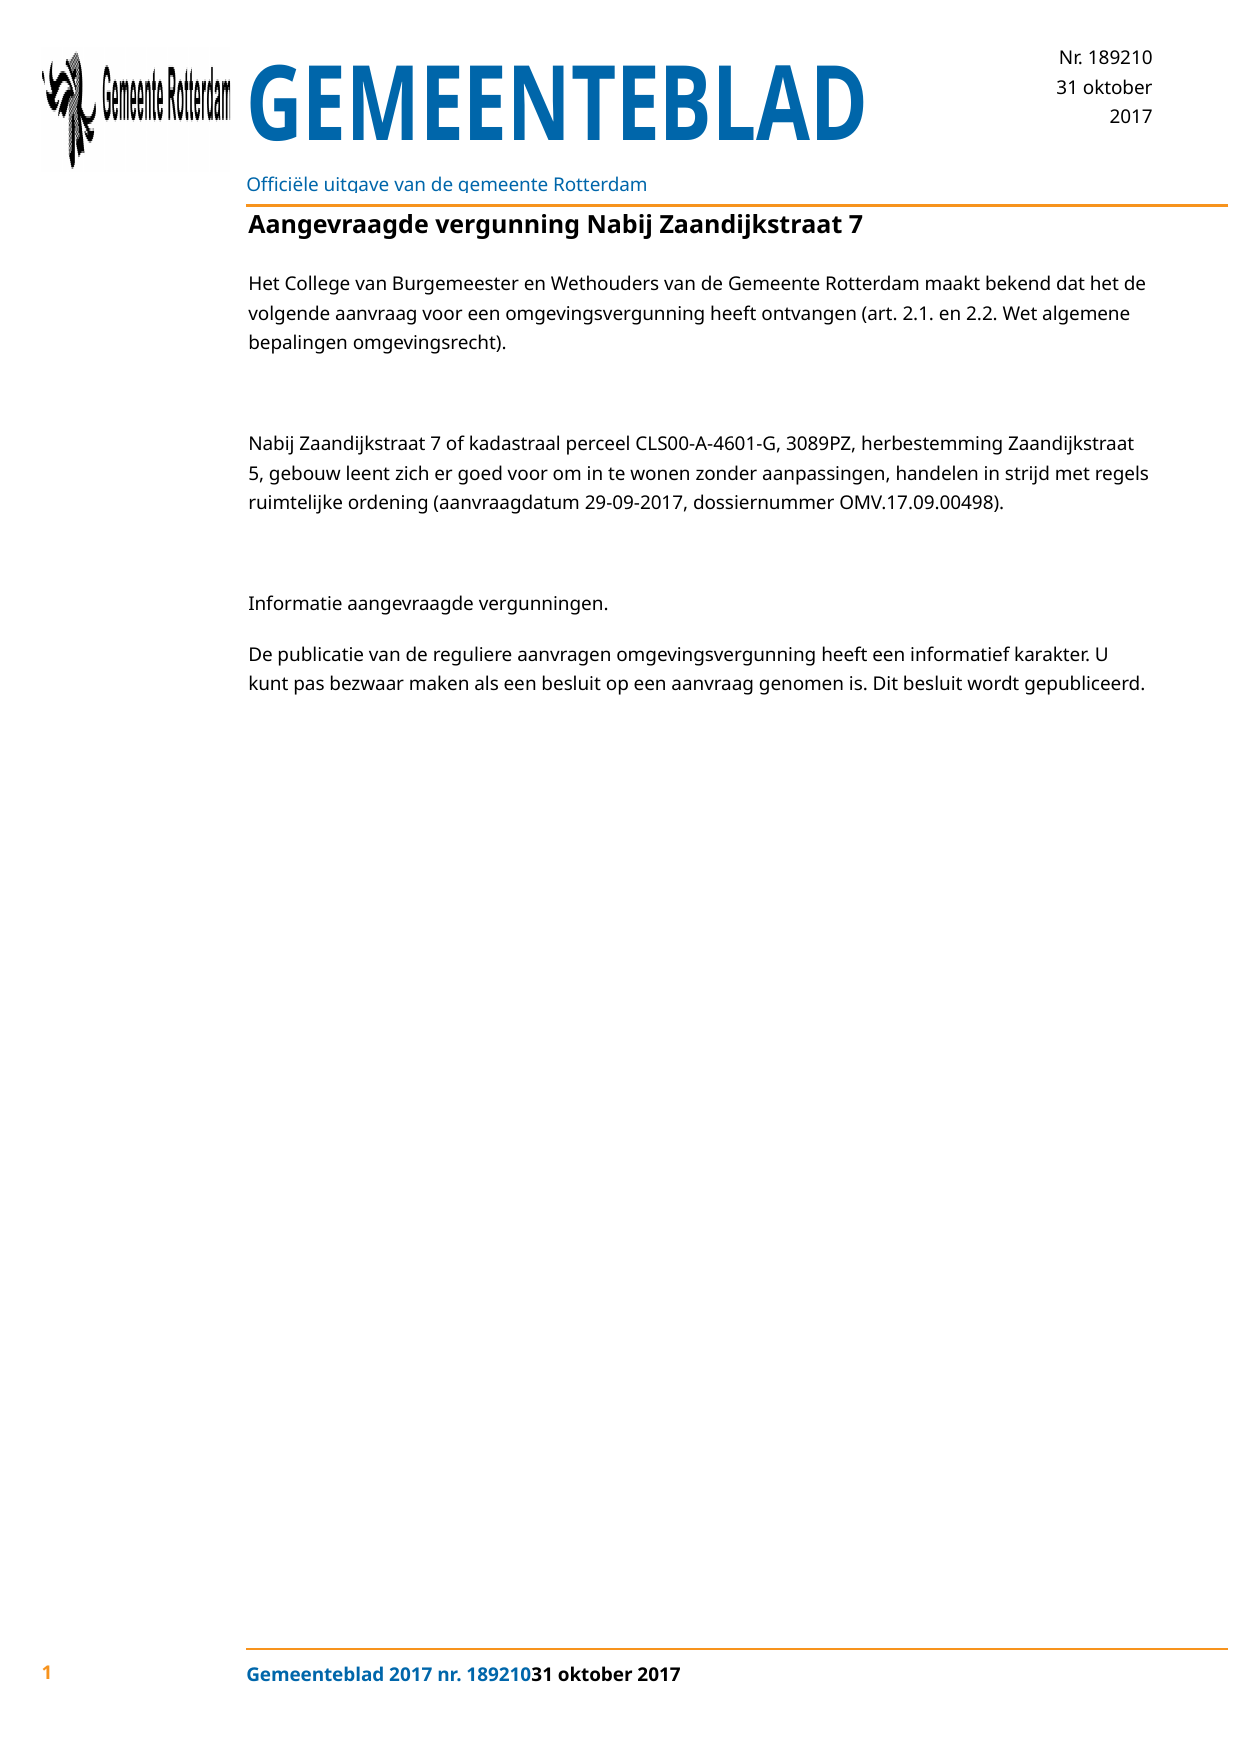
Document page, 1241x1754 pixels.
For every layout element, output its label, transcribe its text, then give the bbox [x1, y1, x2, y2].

text Nabij Zaandijkstraat 7 of kadastraal perceel CLS00-A-4601-G, 3089PZ, herbestemming Zaandijkstraat 5, gebouw leent zich er goed voor om in te wonen zonder aanpassingen, handelen in strijd met regels ruimtelijke ordening (aanvraagdatum 29-09-2017, dossiernummer OMV.17.09.00498). [248, 430, 1152, 515]
text Aangevraagde vergunning Nabij Zaandijkstraat 7 [248, 207, 1152, 241]
picture [41, 47, 231, 172]
text Informatie aangevraagde vergunningen. [248, 590, 1152, 616]
text De publicatie van de reguliere aanvragen omgevingsvergunning heeft een informatief karakter. U kunt pas bezwaar maken als een besluit op een aanvraag genomen is. Dit besluit wordt gepubliceerd. [248, 641, 1152, 696]
text Het College van Burgemeester en Wethouders van de Gemeente Rotterdam maakt bekend dat het de volgende aanvraag voor een omgevingsvergunning heeft ontvangen (art. 2.1. en 2.2. Wet algemene bepalingen omgevingsrecht). [248, 270, 1152, 355]
